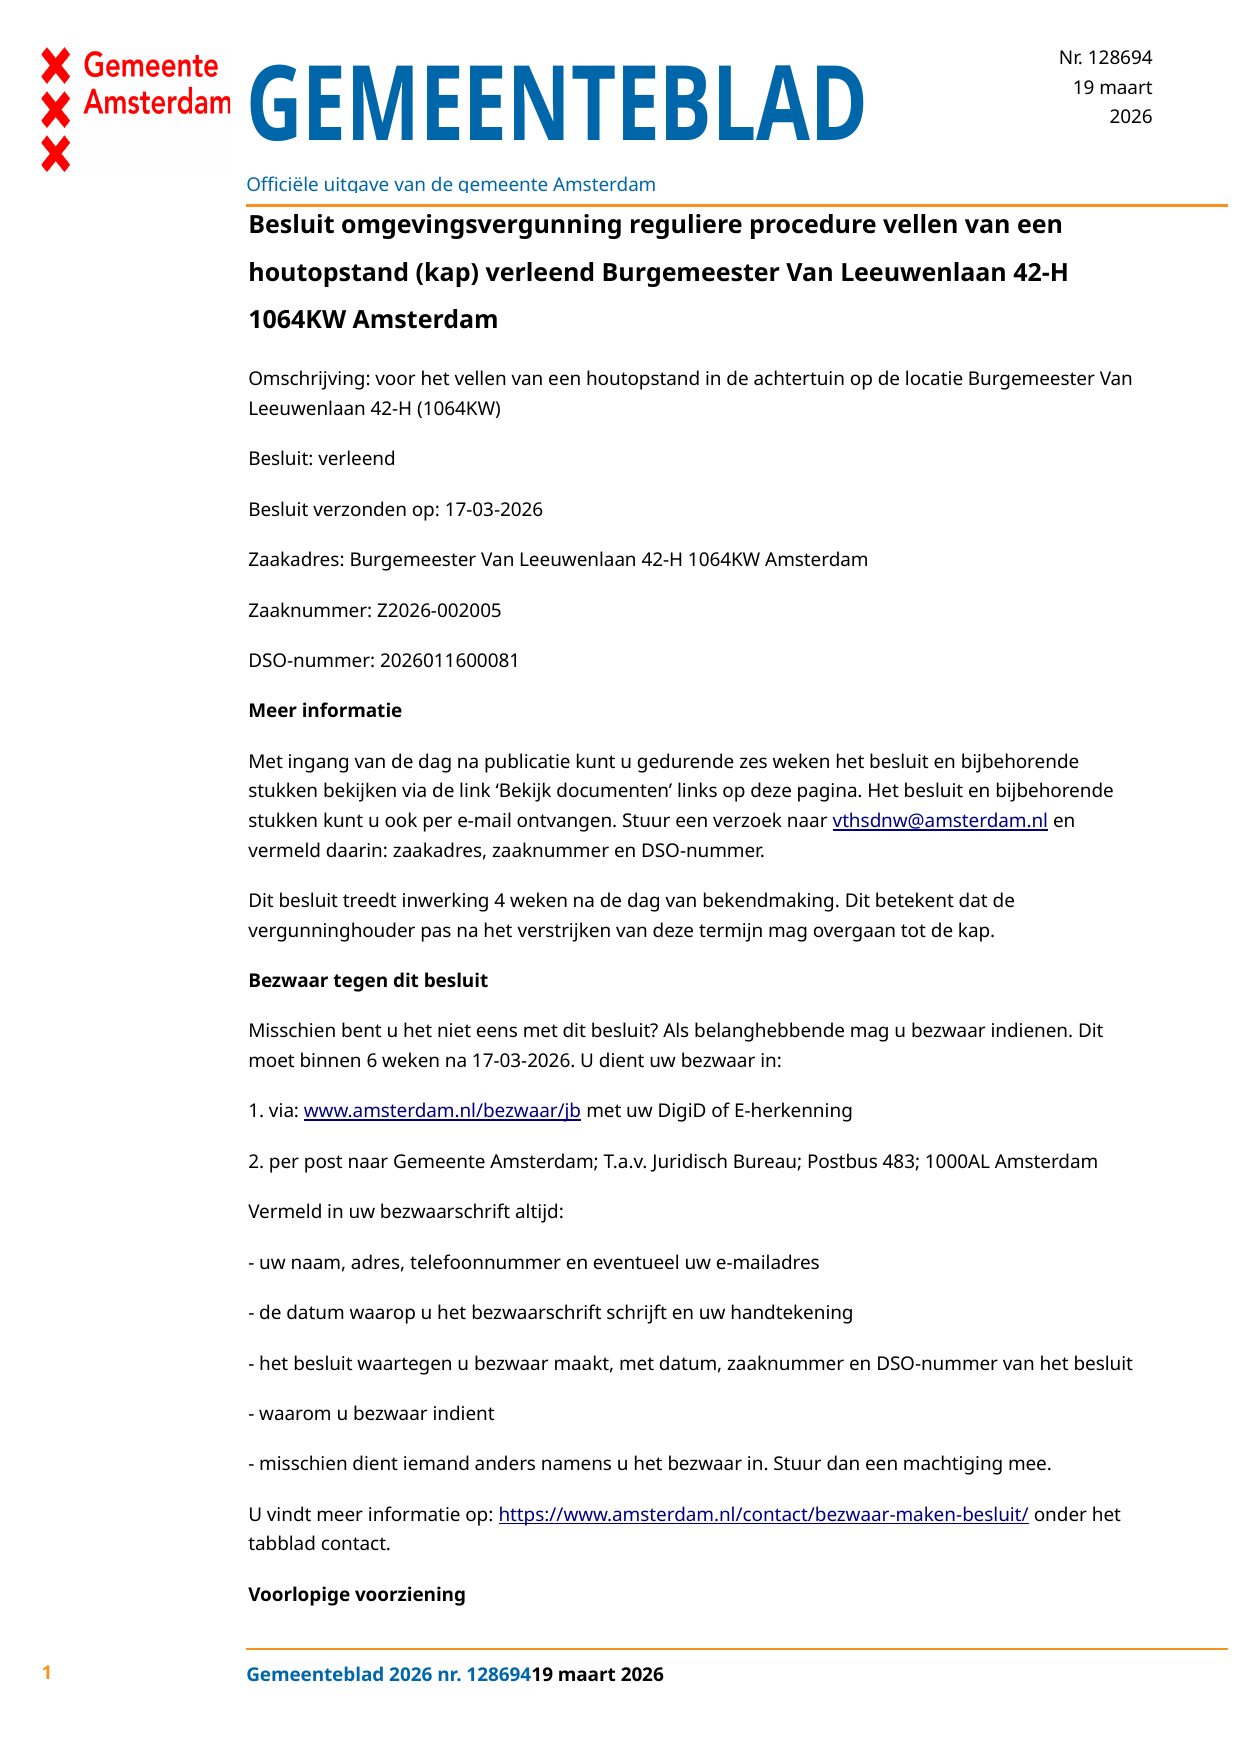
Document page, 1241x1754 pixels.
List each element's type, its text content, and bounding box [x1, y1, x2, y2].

text Vermeld in uw bezwaarschrift altijd: [248, 1198, 1152, 1224]
text U vindt meer informatie op: https://www.amsterdam.nl/contact/bezwaar-maken-besluit/ onder het tabblad contact. [248, 1501, 1152, 1556]
text Misschien bent u het niet eens met dit besluit? Als belanghebbende mag u bezwaar indienen. Dit moet binnen 6 weken na 17-03-2026. U dient uw bezwaar in: [248, 1018, 1152, 1073]
text Dit besluit treedt inwerking 4 weken na de dag van bekendmaking. Dit betekent dat de vergunninghouder pas na het verstrijken van deze termijn mag overgaan tot de kap. [248, 887, 1152, 942]
text Met ingang van de dag na publicatie kunt u gedurende zes weken het besluit en bijbehorende stukken bekijken via de link ‘Bekijk documenten’ links op deze pagina. Het besluit en bijbehorende stukken kunt u ook per e-mail ontvangen. Stuur een verzoek naar vthsdnw@amsterdam.nl en vermeld daarin: zaakadres, zaaknummer en DSO-nummer. [248, 748, 1152, 862]
text - waarom u bezwaar indient [248, 1400, 1152, 1426]
text 1. via: www.amsterdam.nl/bezwaar/jb met uw DigiD of E-herkenning [248, 1098, 1152, 1123]
text 2. per post naar Gemeente Amsterdam; T.a.v. Juridisch Bureau; Postbus 483; 1000AL Amsterdam [248, 1148, 1152, 1174]
text Voorlopige voorziening [248, 1581, 1152, 1607]
text Omschrijving: voor het vellen van een houtopstand in de achtertuin op de locatie Burgemeester Van Leeuwenlaan 42-H (1064KW) [248, 366, 1152, 421]
text - misschien dient iemand anders namens u het bezwaar in. Stuur dan een machtiging mee. [248, 1451, 1152, 1476]
text Besluit verzonden op: 17-03-2026 [248, 496, 1152, 522]
text - de datum waarop u het bezwaarschrift schrijft en uw handtekening [248, 1299, 1152, 1325]
text Besluit omgevingsvergunning reguliere procedure vellen van een houtopstand (kap) verleend Burgemeester Van Leeuwenlaan 42-H 1064KW Amsterdam [248, 207, 1152, 336]
text Zaaknummer: Z2026-002005 [248, 597, 1152, 622]
text - uw naam, adres, telefoonnummer en eventueel uw e-mailadres [248, 1249, 1152, 1274]
text - het besluit waartegen u bezwaar maakt, met datum, zaaknummer en DSO-nummer van het besluit [248, 1350, 1152, 1375]
picture [41, 47, 231, 172]
text Zaakadres: Burgemeester Van Leeuwenlaan 42-H 1064KW Amsterdam [248, 546, 1152, 572]
text Bezwaar tegen dit besluit [248, 967, 1152, 993]
text Besluit: verleend [248, 446, 1152, 471]
text DSO-nummer: 2026011600081 [248, 647, 1152, 673]
text Meer informatie [248, 698, 1152, 723]
